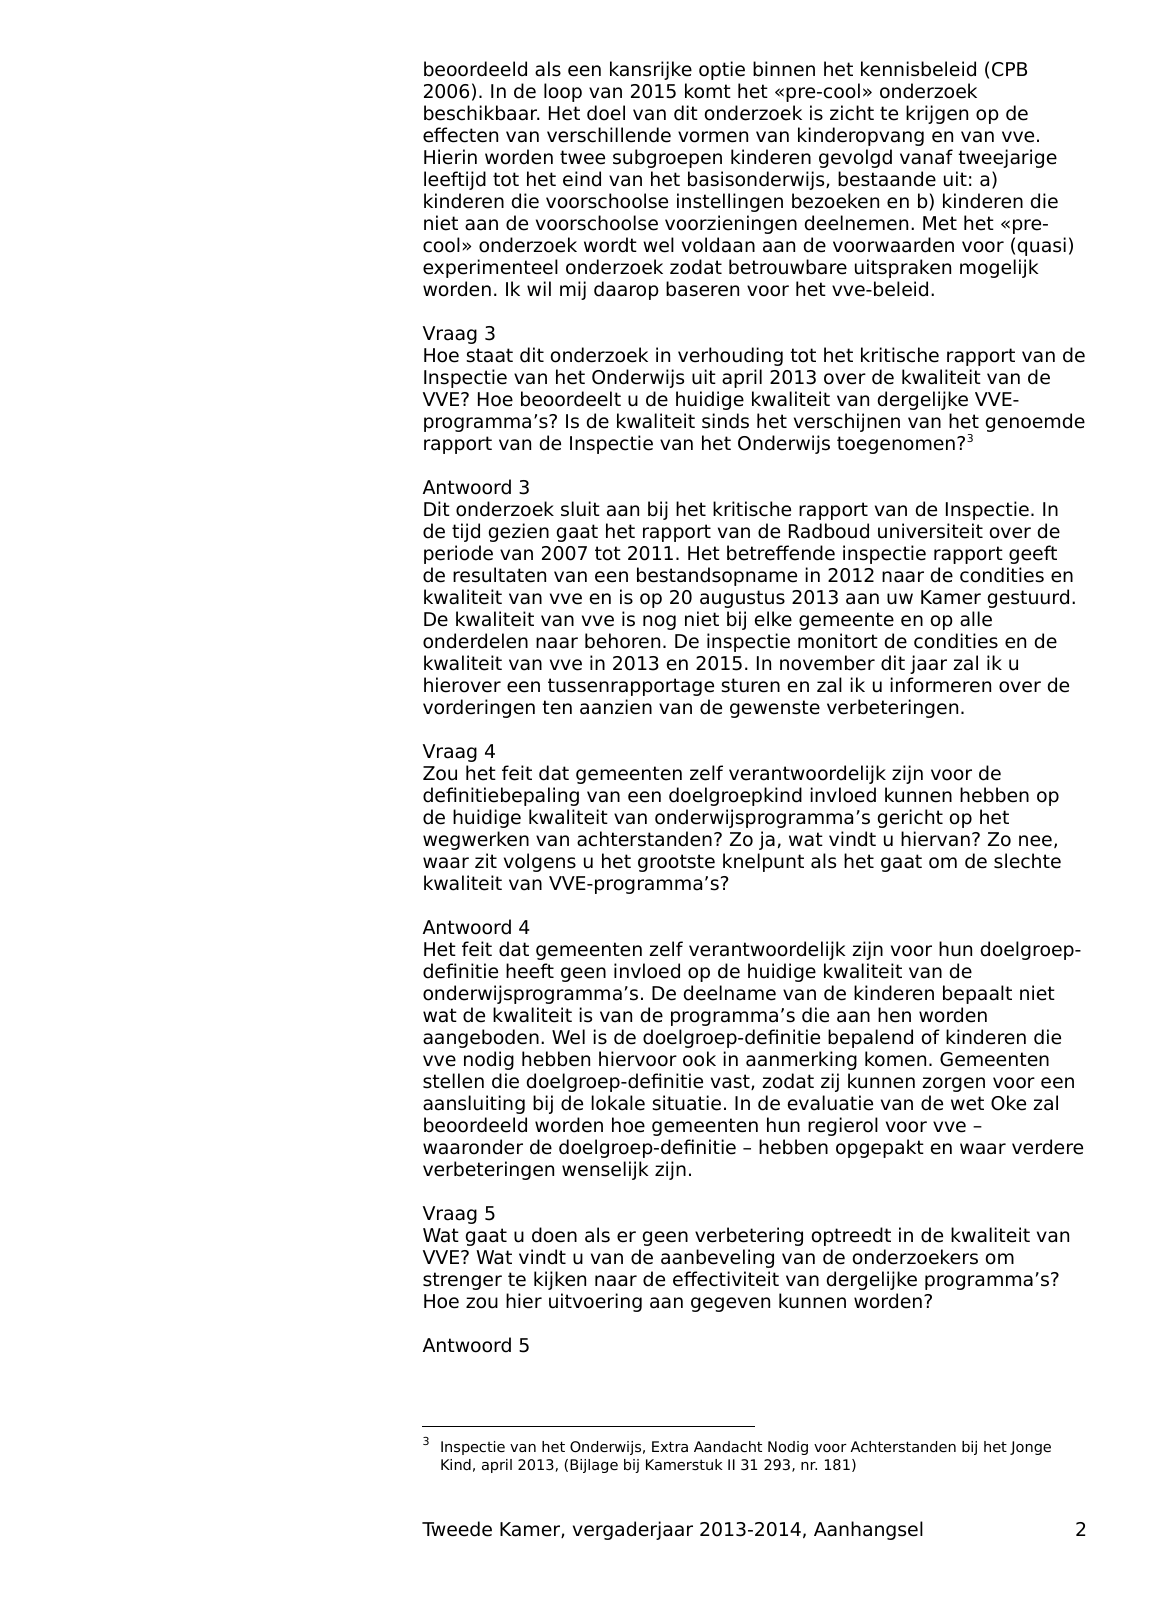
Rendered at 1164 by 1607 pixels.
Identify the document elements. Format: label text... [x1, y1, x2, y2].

text Hoe staat dit onderzoek in verhouding tot het kritische rapport van de Inspectie van het Onderwijs uit april 2013 over de kwaliteit van de VVE? Hoe beoordeelt u de huidige kwaliteit van dergelijke VVE-programma’s? Is de kwaliteit sinds het verschijnen van het genoemde rapport van de Inspectie van het Onderwijs toegenomen? [422, 345, 1087, 455]
text Antwoord 4 [422, 917, 1087, 939]
text Vraag 4 [422, 741, 1087, 763]
text Vraag 3 [422, 323, 1087, 345]
text Dit onderzoek sluit aan bij het kritische rapport van de Inspectie. In de tijd gezien gaat het rapport van de Radboud universiteit over de periode van 2007 tot 2011. Het betreffende inspectie rapport geeft de resultaten van een bestandsopname in 2012 naar de condities en kwaliteit van vve en is op 20 augustus 2013 aan uw Kamer gestuurd. De kwaliteit van vve is nog niet bij elke gemeente en op alle onderdelen naar behoren. De inspectie monitort de condities en de kwaliteit van vve in 2013 en 2015. In november dit jaar zal ik u hierover een tussenrapportage sturen en zal ik u informeren over de vorderingen ten aanzien van de gewenste verbeteringen. [422, 499, 1087, 719]
text Inspectie van het Onderwijs, Extra Aandacht Nodig voor Achterstanden bij het Jonge Kind, april 2013, (Bijlage bij Kamerstuk II 31 293, nr. 181) [422, 1435, 1087, 1474]
text Antwoord 3 [422, 477, 1087, 499]
text beoordeeld als een kansrijke optie binnen het kennisbeleid (CPB 2006). In de loop van 2015 komt het «pre-cool» onderzoek beschikbaar. Het doel van dit onderzoek is zicht te krijgen op de effecten van verschillende vormen van kinderopvang en van vve. Hierin worden twee subgroepen kinderen gevolgd vanaf tweejarige leeftijd tot het eind van het basisonderwijs, bestaande uit: a) kinderen die voorschoolse instellingen bezoeken en b) kinderen die niet aan de voorschoolse voorzieningen deelnemen. Met het «pre-cool» onderzoek wordt wel voldaan aan de voorwaarden voor (quasi) experimenteel onderzoek zodat betrouwbare uitspraken mogelijk worden. Ik wil mij daarop baseren voor het vve-beleid. [422, 59, 1087, 301]
text Vraag 5 [422, 1203, 1087, 1225]
text Het feit dat gemeenten zelf verantwoordelijk zijn voor hun doelgroep-definitie heeft geen invloed op de huidige kwaliteit van de onderwijsprogramma’s. De deelname van de kinderen bepaalt niet wat de kwaliteit is van de programma’s die aan hen worden aangeboden. Wel is de doelgroep-definitie bepalend of kinderen die vve nodig hebben hiervoor ook in aanmerking komen. Gemeenten stellen die doelgroep-definitie vast, zodat zij kunnen zorgen voor een aansluiting bij de lokale situatie. In de evaluatie van de wet Oke zal beoordeeld worden hoe gemeenten hun regierol voor vve – waaronder de doelgroep-definitie – hebben opgepakt en waar verdere verbeteringen wenselijk zijn. [422, 939, 1087, 1181]
text Wat gaat u doen als er geen verbetering optreedt in de kwaliteit van VVE? Wat vindt u van de aanbeveling van de onderzoekers om strenger te kijken naar de effectiviteit van dergelijke programma’s? Hoe zou hier uitvoering aan gegeven kunnen worden? [422, 1225, 1087, 1313]
text Zou het feit dat gemeenten zelf verantwoordelijk zijn voor de definitiebepaling van een doelgroepkind invloed kunnen hebben op de huidige kwaliteit van onderwijsprogramma’s gericht op het wegwerken van achterstanden? Zo ja, wat vindt u hiervan? Zo nee, waar zit volgens u het grootste knelpunt als het gaat om de slechte kwaliteit van VVE-programma’s? [422, 763, 1087, 895]
text Antwoord 5 [422, 1335, 1087, 1357]
